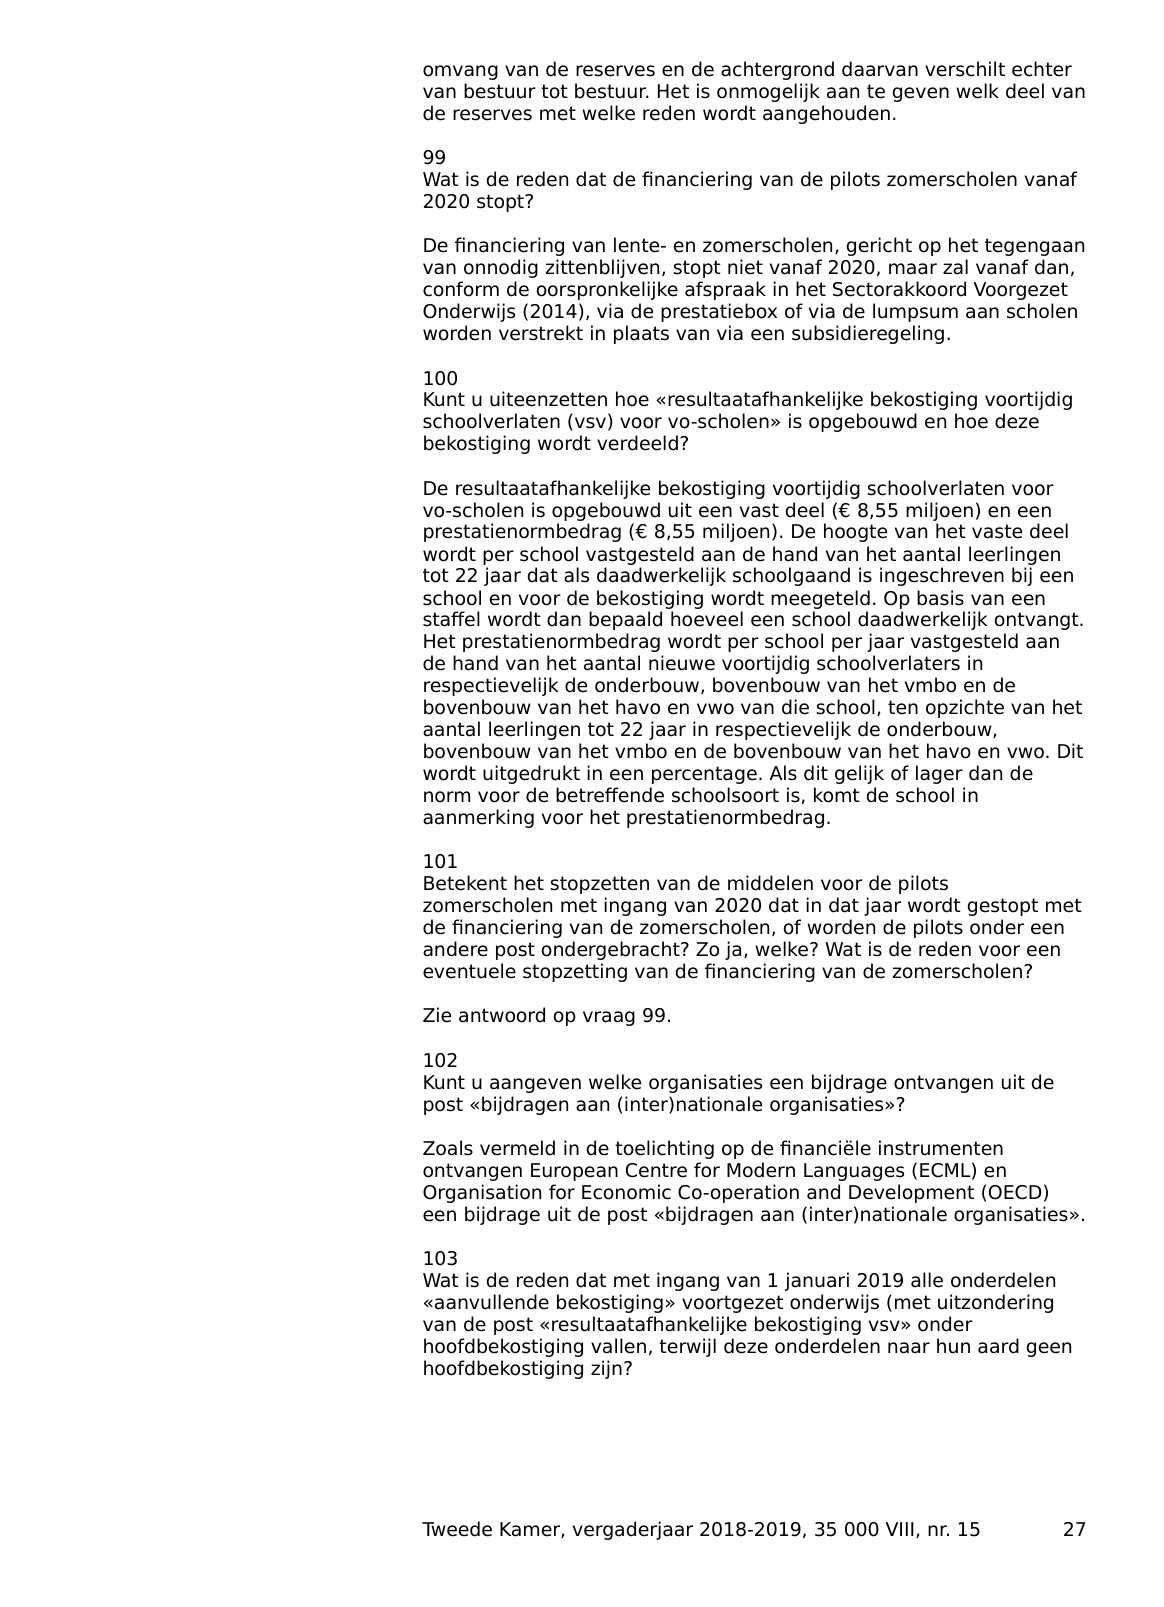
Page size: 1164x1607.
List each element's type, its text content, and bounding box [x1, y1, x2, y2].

text Betekent het stopzetten van de middelen voor de pilots zomerscholen met ingang van 2020 dat in dat jaar wordt gestopt met de financiering van de zomerscholen, of worden de pilots onder een andere post ondergebracht? Zo ja, welke? Wat is de reden voor een eventuele stopzetting van de financiering van de zomerscholen? [422, 873, 1087, 983]
text omvang van de reserves en de achtergrond daarvan verschilt echter van bestuur tot bestuur. Het is onmogelijk aan te geven welk deel van de reserves met welke reden wordt aangehouden. [422, 59, 1087, 125]
text 103 [422, 1248, 1087, 1270]
text 99 [422, 147, 1087, 169]
text 101 [422, 851, 1087, 873]
text De financiering van lente- en zomerscholen, gericht op het tegengaan van onnodig zittenblijven, stopt niet vanaf 2020, maar zal vanaf dan, conform de oorspronkelijke afspraak in het Sectorakkoord Voorgezet Onderwijs (2014), via de prestatiebox of via de lumpsum aan scholen worden verstrekt in plaats van via een subsidieregeling. [422, 235, 1087, 345]
text Zie antwoord op vraag 99. [422, 1005, 1087, 1027]
text 102 [422, 1049, 1087, 1072]
text Kunt u uiteenzetten hoe «resultaatafhankelijke bekostiging voortijdig schoolverlaten (vsv) voor vo-scholen» is opgebouwd en hoe deze bekostiging wordt verdeeld? [422, 389, 1087, 455]
text Zoals vermeld in de toelichting op de financiële instrumenten ontvangen European Centre for Modern Languages (ECML) en Organisation for Economic Co-operation and Development (OECD) een bijdrage uit de post «bijdragen aan (inter)nationale organisaties». [422, 1138, 1087, 1226]
text 100 [422, 367, 1087, 389]
text Wat is de reden dat de financiering van de pilots zomerscholen vanaf 2020 stopt? [422, 169, 1087, 213]
text Wat is de reden dat met ingang van 1 januari 2019 alle onderdelen «aanvullende bekostiging» voortgezet onderwijs (met uitzondering van de post «resultaatafhankelijke bekostiging vsv» onder hoofdbekostiging vallen, terwijl deze onderdelen naar hun aard geen hoofdbekostiging zijn? [422, 1270, 1087, 1380]
text De resultaatafhankelijke bekostiging voortijdig schoolverlaten voor vo-scholen is opgebouwd uit een vast deel (€ 8,55 miljoen) en een prestatienormbedrag (€ 8,55 miljoen). De hoogte van het vaste deel wordt per school vastgesteld aan de hand van het aantal leerlingen tot 22 jaar dat als daadwerkelijk schoolgaand is ingeschreven bij een school en voor de bekostiging wordt meegeteld. Op basis van een staffel wordt dan bepaald hoeveel een school daadwerkelijk ontvangt. [422, 477, 1087, 631]
text Kunt u aangeven welke organisaties een bijdrage ontvangen uit de post «bijdragen aan (inter)nationale organisaties»? [422, 1072, 1087, 1116]
text Het prestatienormbedrag wordt per school per jaar vastgesteld aan de hand van het aantal nieuwe voortijdig schoolverlaters in respectievelijk de onderbouw, bovenbouw van het vmbo en de bovenbouw van het havo en vwo van die school, ten opzichte van het aantal leerlingen tot 22 jaar in respectievelijk de onderbouw, bovenbouw van het vmbo en de bovenbouw van het havo en vwo. Dit wordt uitgedrukt in een percentage. Als dit gelijk of lager dan de norm voor de betreffende schoolsoort is, komt de school in aanmerking voor het prestatienormbedrag. [422, 631, 1087, 829]
